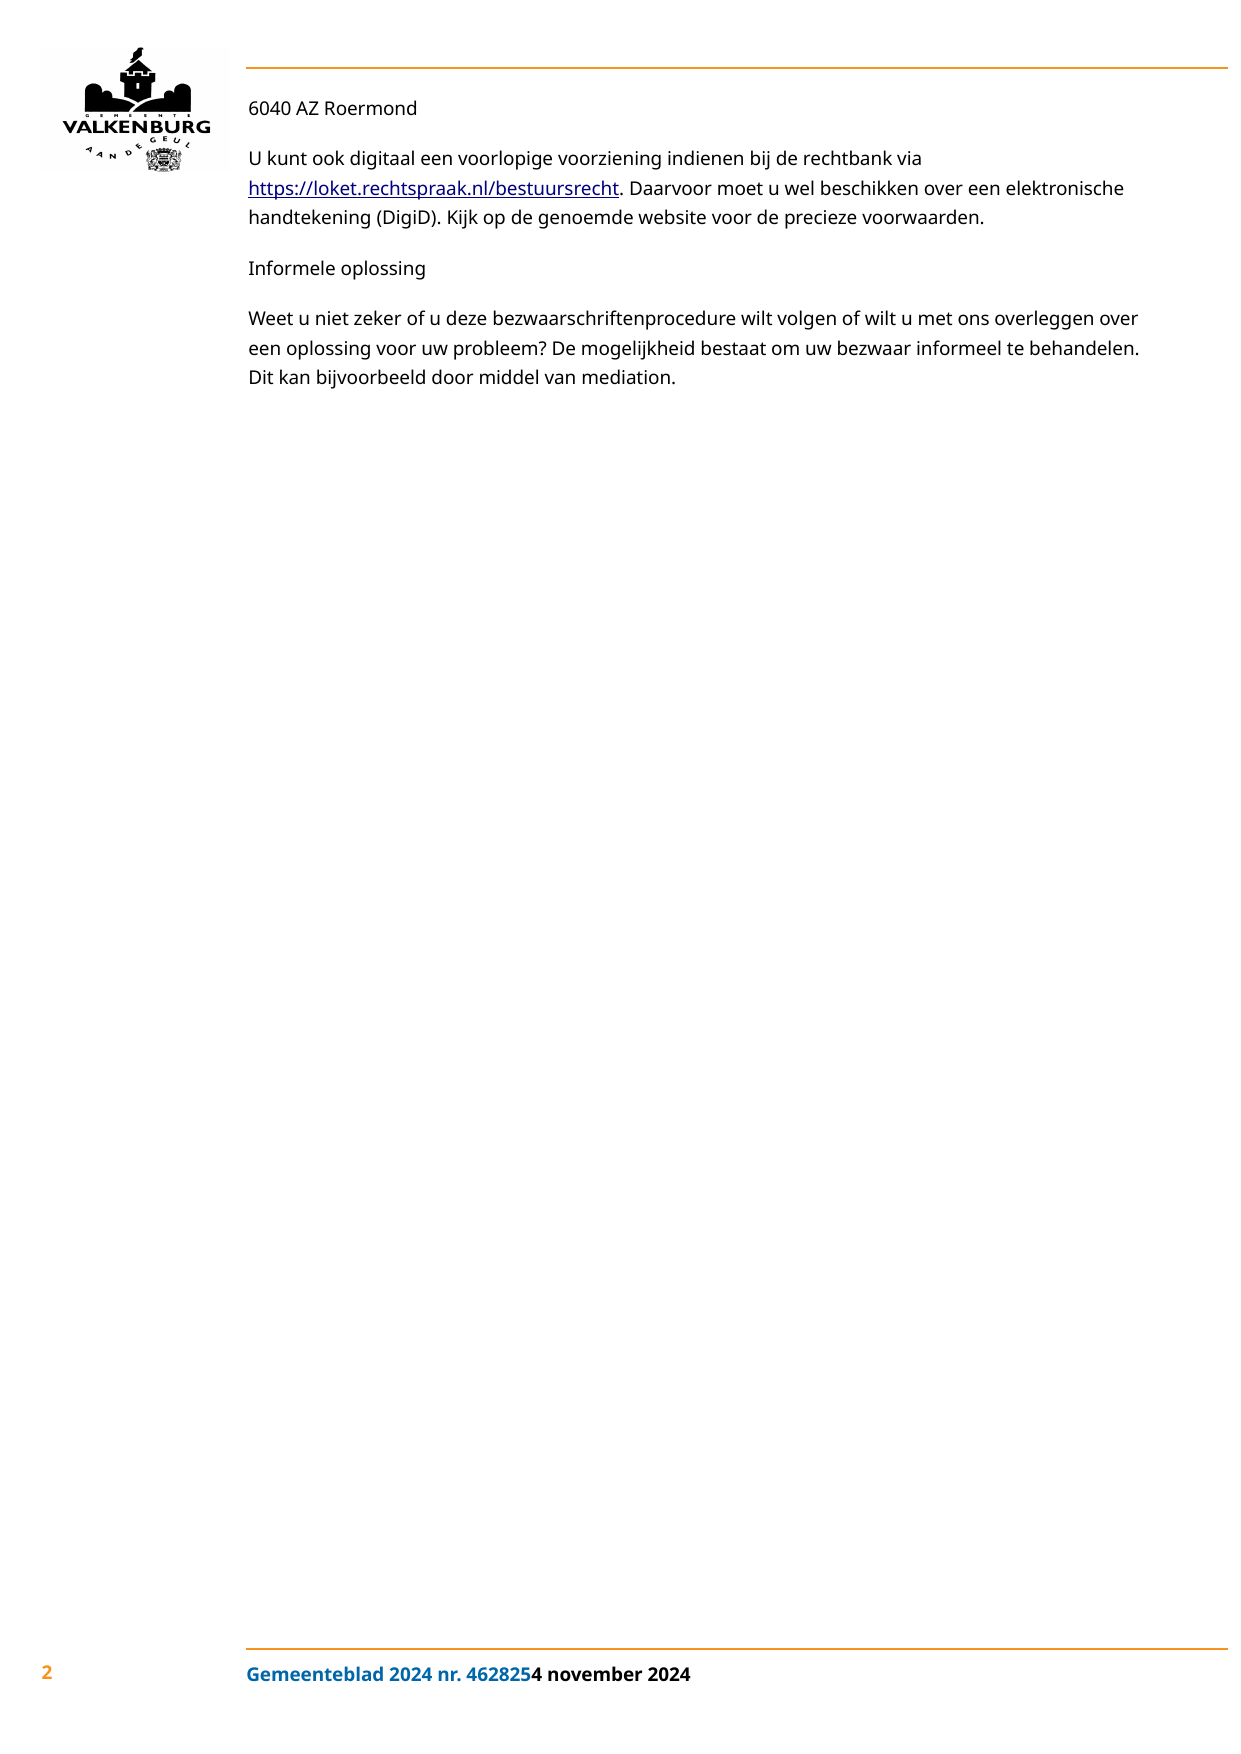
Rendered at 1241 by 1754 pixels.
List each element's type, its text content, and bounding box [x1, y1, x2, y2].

picture [41, 47, 231, 172]
text Informele oplossing [248, 255, 1152, 281]
text Weet u niet zeker of u deze bezwaarschriftenprocedure wilt volgen of wilt u met ons overleggen over een oplossing voor uw probleem? De mogelijkheid bestaat om uw bezwaar informeel te behandelen. Dit kan bijvoorbeeld door middel van mediation. [248, 305, 1152, 390]
text U kunt ook digitaal een voorlopige voorziening indienen bij de rechtbank via https://loket.rechtspraak.nl/bestuursrecht. Daarvoor moet u wel beschikken over een elektronische handtekening (DigiD). Kijk op de genoemde website voor de precieze voorwaarden. [248, 145, 1152, 230]
text 6040 AZ Roermond [248, 95, 1152, 121]
